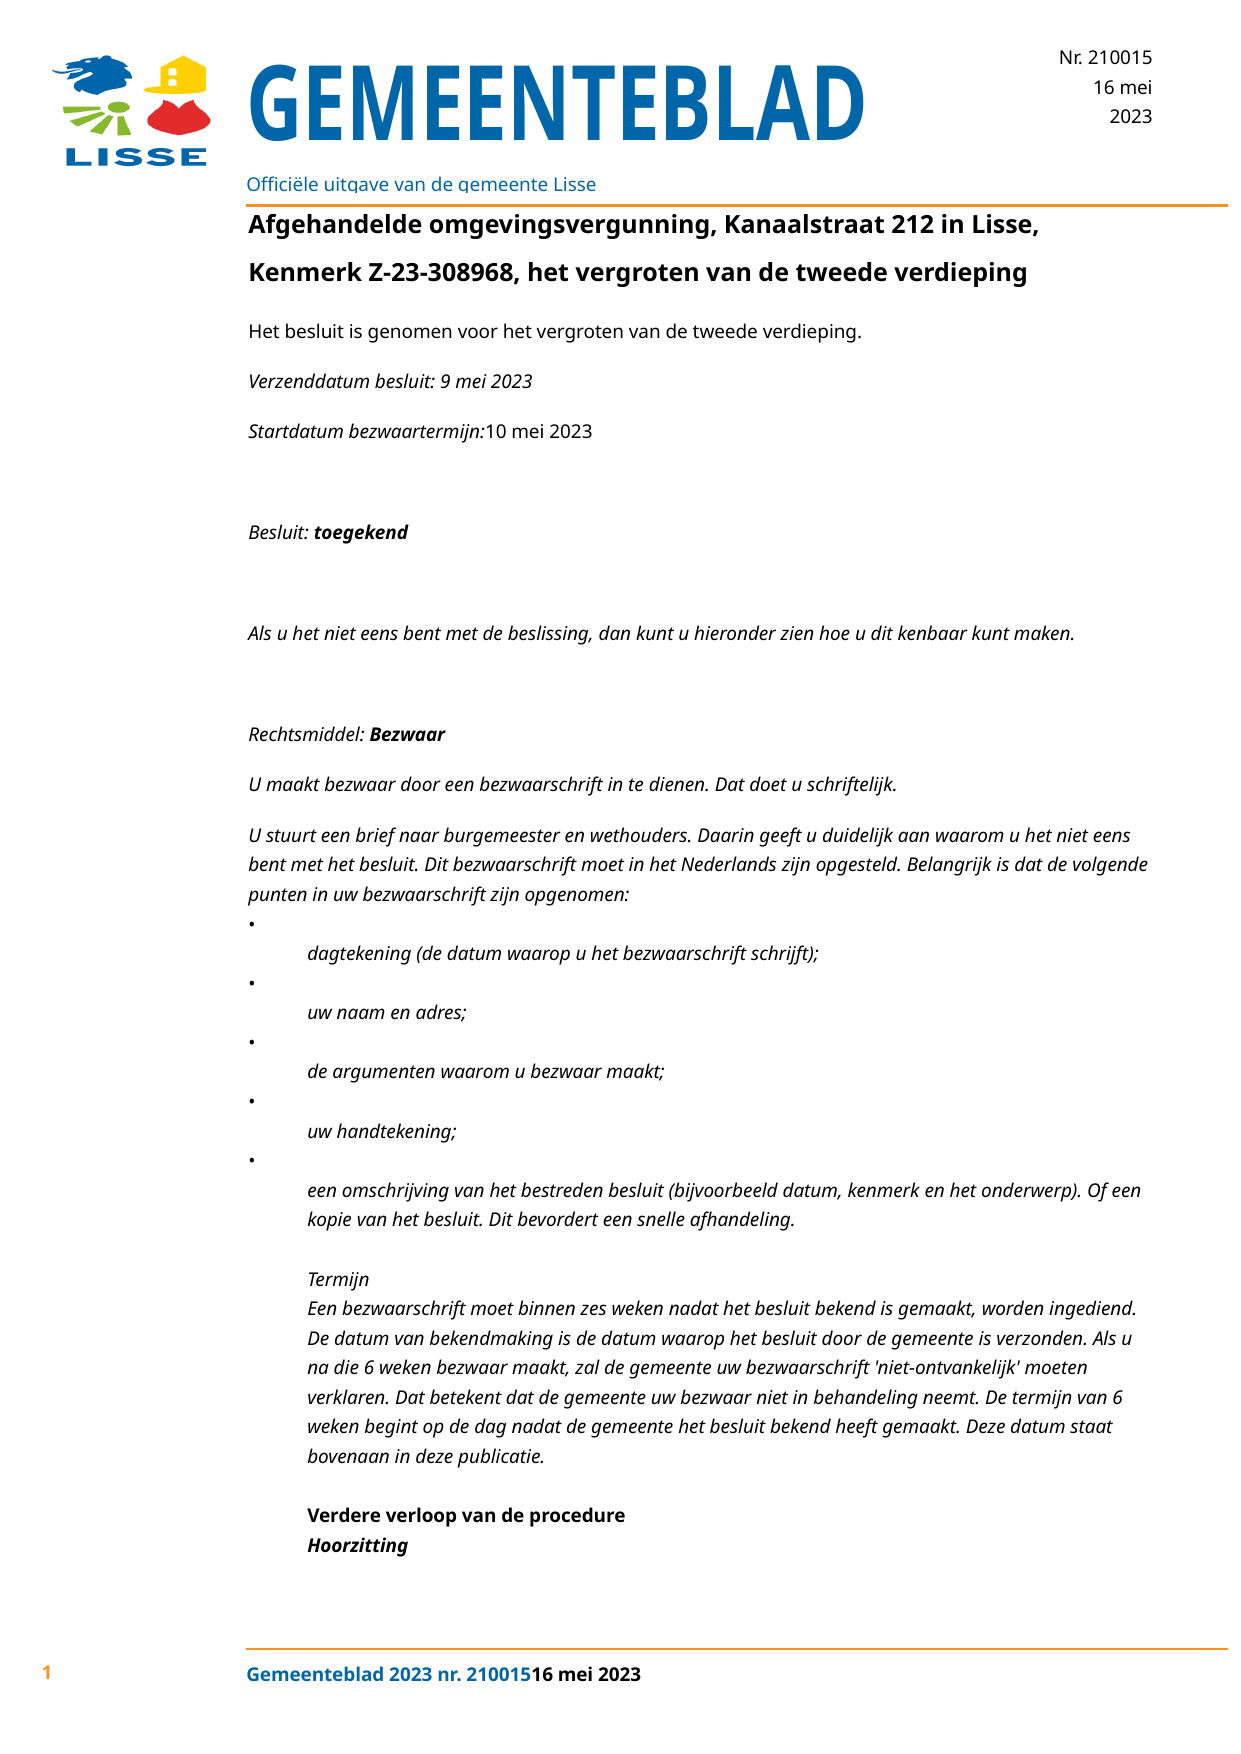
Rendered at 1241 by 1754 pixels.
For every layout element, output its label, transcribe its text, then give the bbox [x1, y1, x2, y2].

list Hoorzitting [248, 1532, 1152, 1558]
text Het besluit is genomen voor het vergroten van de tweede verdieping. [248, 318, 1152, 344]
list Een bezwaarschrift moet binnen zes weken nadat het besluit bekend is gemaakt, worden ingediend. De datum van bekendmaking is de datum waarop het besluit door de gemeente is verzonden. Als u na die 6 weken bezwaar maakt, zal de gemeente uw bezwaarschrift 'niet-ontvankelijk' moeten verklaren. Dat betekent dat de gemeente uw bezwaar niet in behandeling neemt. De termijn van 6 weken begint op de dag nadat de gemeente het besluit bekend heeft gemaakt. Deze datum staat bovenaan in deze publicatie. [248, 1295, 1152, 1469]
text Rechtsmiddel: Bezwaar [248, 721, 1152, 747]
list Termijn [248, 1266, 1152, 1292]
text Startdatum bezwaartermijn:10 mei 2023 [248, 419, 1152, 444]
text U stuurt een brief naar burgemeester en wethouders. Daarin geeft u duidelijk aan waarom u het niet eens bent met het besluit. Dit bezwaarschrift moet in het Nederlands zijn opgesteld. Belangrijk is dat de volgende punten in uw bezwaarschrift zijn opgenomen: [248, 822, 1152, 907]
list Verdere verloop van de procedure [248, 1502, 1152, 1528]
text U maakt bezwaar door een bezwaarschrift in te dienen. Dat doet u schriftelijk. [248, 772, 1152, 797]
list dagtekening (de datum waarop u het bezwaarschrift schrijft); [248, 940, 1152, 966]
text Als u het niet eens bent met de beslissing, dan kunt u hieronder zien hoe u dit kenbaar kunt maken. [248, 620, 1152, 646]
list de argumenten waarom u bezwaar maakt; [248, 1059, 1152, 1084]
list een omschrijving van het bestreden besluit (bijvoorbeeld datum, kenmerk en het onderwerp). Of een kopie van het besluit. Dit bevordert een snelle afhandeling. [248, 1177, 1152, 1232]
text Besluit: toegekend [248, 519, 1152, 545]
list uw naam en adres; [248, 999, 1152, 1025]
list uw handtekening; [248, 1118, 1152, 1144]
picture [41, 47, 231, 172]
text Afgehandelde omgevingsvergunning, Kanaalstraat 212 in Lisse, Kenmerk Z-23-308968, het vergroten van de tweede verdieping [248, 207, 1152, 288]
text Verzenddatum besluit: 9 mei 2023 [248, 368, 1152, 394]
